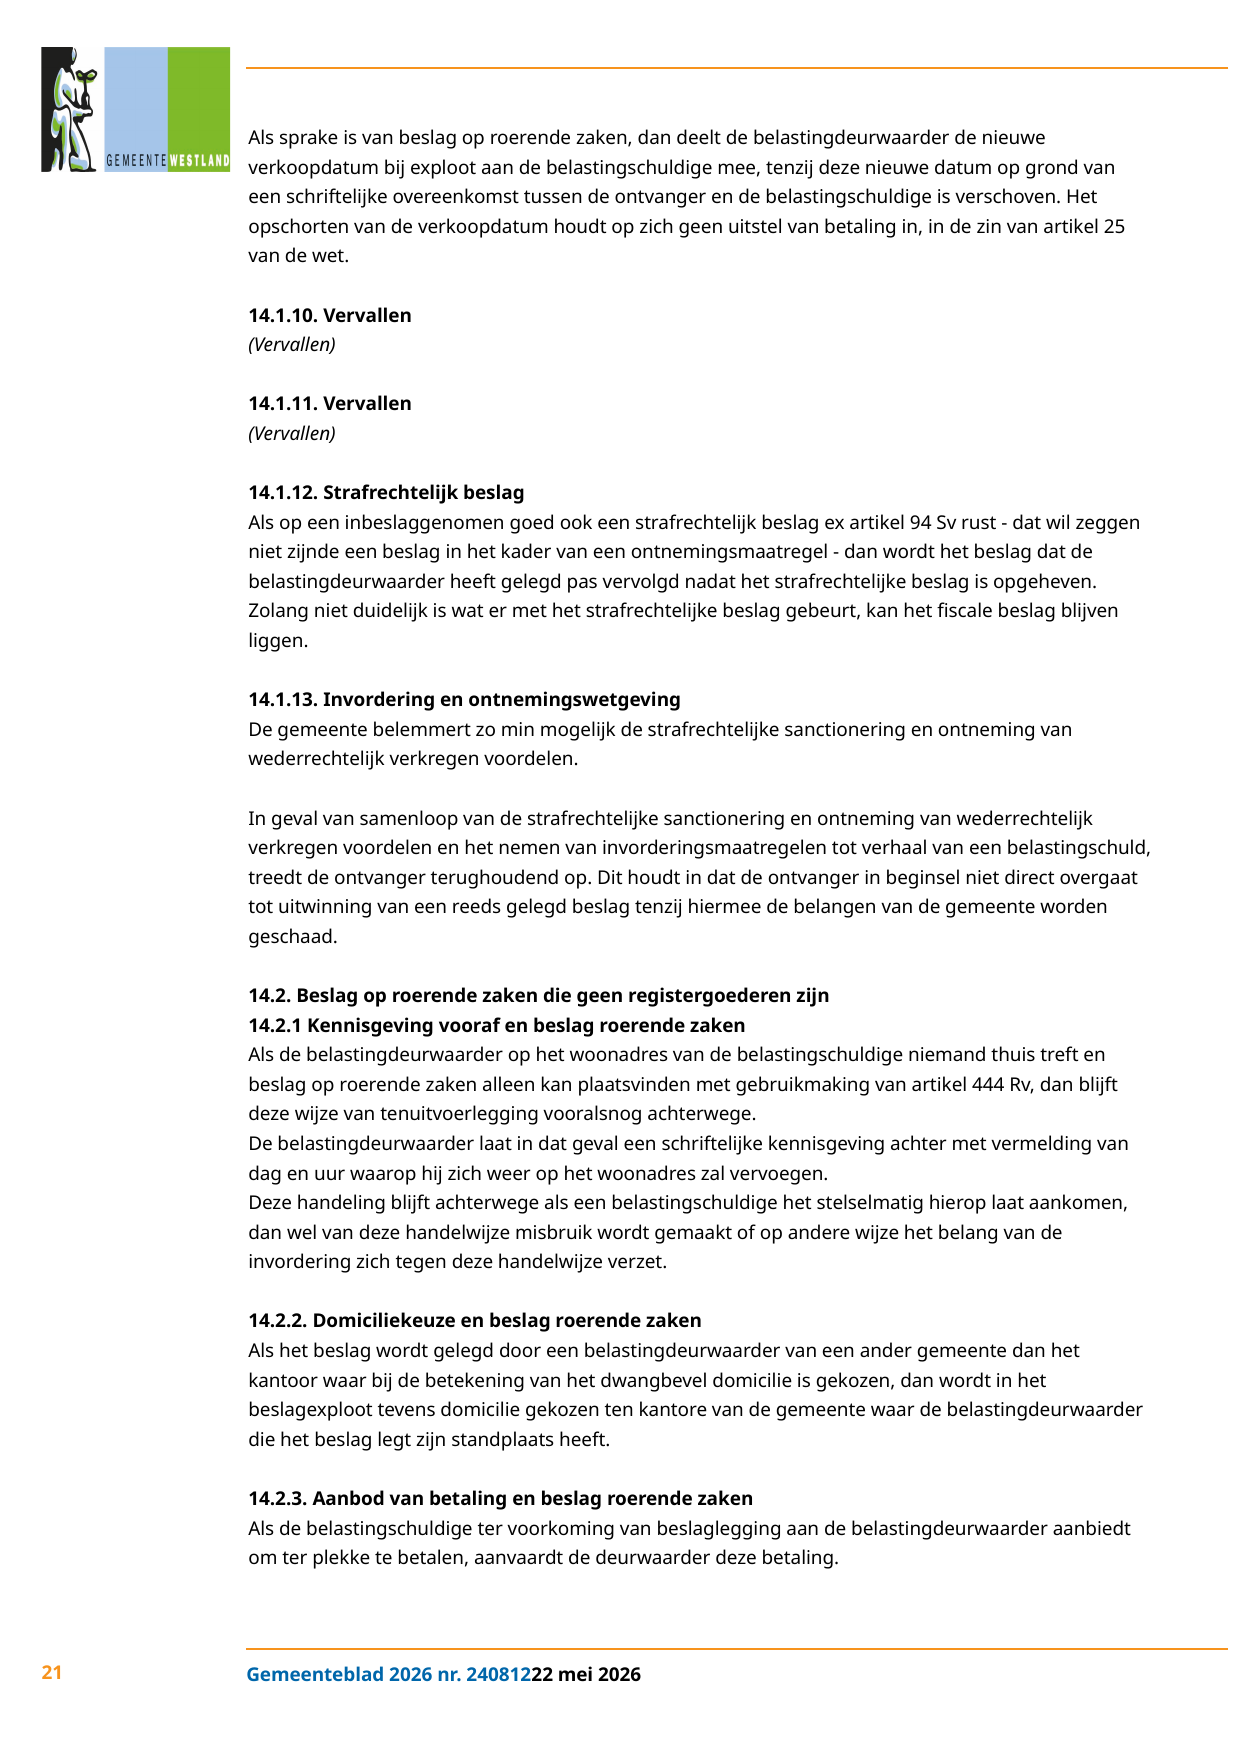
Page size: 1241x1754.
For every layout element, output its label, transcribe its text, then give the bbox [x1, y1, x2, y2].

text (Vervallen) [248, 420, 1152, 446]
text Als de belastingdeurwaarder op het woonadres van de belastingschuldige niemand thuis treft en beslag op roerende zaken alleen kan plaatsvinden met gebruikmaking van artikel 444 Rv, dan blijft deze wijze van tenuitvoerlegging vooralsnog achterwege. [248, 1041, 1152, 1126]
text In geval van samenloop van de strafrechtelijke sanctionering en ontneming van wederrechtelijk verkregen voordelen en het nemen van invorderingsmaatregelen tot verhaal van een belastingschuld, treedt de ontvanger terughoudend op. Dit houdt in dat de ontvanger in beginsel niet direct overgaat tot uitwinning van een reeds gelegd beslag tenzij hiermee de belangen van de gemeente worden geschaad. [248, 805, 1152, 949]
text Deze handeling blijft achterwege als een belastingschuldige het stelselmatig hierop laat aankomen, dan wel van deze handelwijze misbruik wordt gemaakt of op andere wijze het belang van de invordering zich tegen deze handelwijze verzet. [248, 1189, 1152, 1274]
picture [41, 47, 231, 172]
text 14.1.12. Strafrechtelijk beslag [248, 479, 1152, 505]
text Als op een inbeslaggenomen goed ook een strafrechtelijk beslag ex artikel 94 Sv rust - dat wil zeggen niet zijnde een beslag in het kader van een ontnemingsmaatregel - dan wordt het beslag dat de belastingdeurwaarder heeft gelegd pas vervolgd nadat het strafrechtelijke beslag is opgeheven. Zolang niet duidelijk is wat er met het strafrechtelijke beslag gebeurt, kan het fiscale beslag blijven liggen. [248, 509, 1152, 653]
text De belastingdeurwaarder laat in dat geval een schriftelijke kennisgeving achter met vermelding van dag en uur waarop hij zich weer op het woonadres zal vervoegen. [248, 1130, 1152, 1186]
text 14.2.1 Kennisgeving vooraf en beslag roerende zaken [248, 1012, 1152, 1038]
text 14.2.3. Aanbod van betaling en beslag roerende zaken [248, 1485, 1152, 1511]
text Als het beslag wordt gelegd door een belastingdeurwaarder van een ander gemeente dan het kantoor waar bij de betekening van het dwangbevel domicilie is gekozen, dan wordt in het beslagexploot tevens domicilie gekozen ten kantore van de gemeente waar de belastingdeurwaarder die het beslag legt zijn standplaats heeft. [248, 1337, 1152, 1452]
text 14.1.11. Vervallen [248, 391, 1152, 416]
text 14.2. Beslag op roerende zaken die geen registergoederen zijn [248, 982, 1152, 1008]
text Als de belastingschuldige ter voorkoming van beslaglegging aan de belastingdeurwaarder aanbiedt om ter plekke te betalen, aanvaardt de deurwaarder deze betaling. [248, 1515, 1152, 1570]
text (Vervallen) [248, 331, 1152, 357]
text 14.1.13. Invordering en ontnemingswetgeving [248, 686, 1152, 712]
text 14.1.10. Vervallen [248, 302, 1152, 328]
text 14.2.2. Domiciliekeuze en beslag roerende zaken [248, 1308, 1152, 1333]
text De gemeente belemmert zo min mogelijk de strafrechtelijke sanctionering en ontneming van wederrechtelijk verkregen voordelen. [248, 716, 1152, 771]
text Als sprake is van beslag op roerende zaken, dan deelt de belastingdeurwaarder de nieuwe verkoopdatum bij exploot aan de belastingschuldige mee, tenzij deze nieuwe datum op grond van een schriftelijke overeenkomst tussen de ontvanger en de belastingschuldige is verschoven. Het opschorten van de verkoopdatum houdt op zich geen uitstel van betaling in, in de zin van artikel 25 van de wet. [248, 124, 1152, 268]
